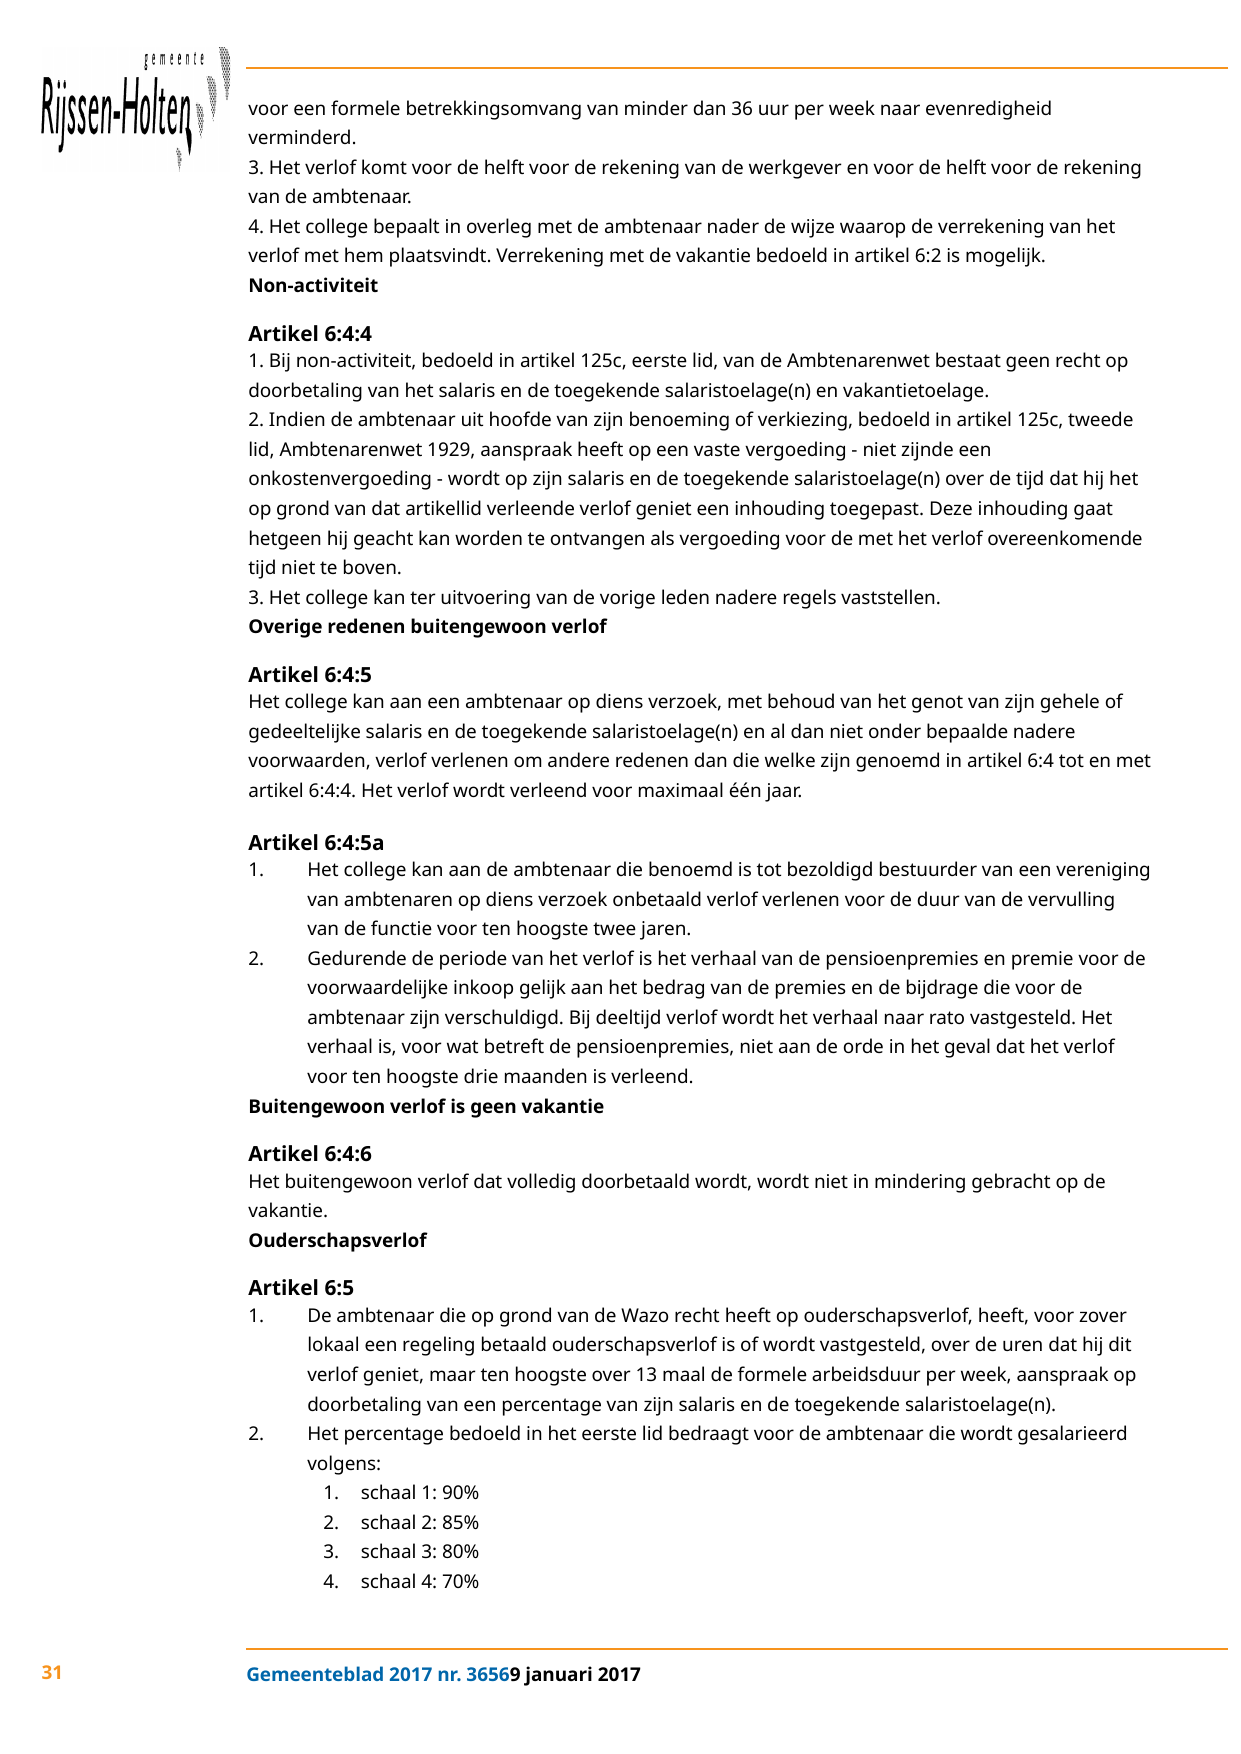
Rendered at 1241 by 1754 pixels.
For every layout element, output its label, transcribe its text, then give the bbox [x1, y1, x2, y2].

text Artikel 6:5 [248, 1273, 1152, 1302]
text Overige redenen buitengewoon verlof [248, 613, 1152, 639]
text Het college kan aan een ambtenaar op diens verzoek, met behoud van het genot van zijn gehele of gedeeltelijke salaris en de toegekende salaristoelage(n) en al dan niet onder bepaalde nadere voorwaarden, verlof verlenen om andere redenen dan die welke zijn genoemd in artikel 6:4 tot en met artikel 6:4:4. Het verlof wordt verleend voor maximaal één jaar. [248, 688, 1152, 803]
text 1. Bij non-activiteit, bedoeld in artikel 125c, eerste lid, van de Ambtenarenwet bestaat geen recht op doorbetaling van het salaris en de toegekende salaristoelage(n) en vakantietoelage. [248, 347, 1152, 403]
list Het college kan aan de ambtenaar die benoemd is tot bezoldigd bestuurder van een vereniging van ambtenaren op diens verzoek onbetaald verlof verlenen voor de duur van de vervulling van de functie voor ten hoogste twee jaren. [248, 856, 1152, 941]
text voor een formele betrekkingsomvang van minder dan 36 uur per week naar evenredigheid verminderd. [248, 95, 1152, 150]
list schaal 2: 85% [323, 1509, 1152, 1535]
text Buitengewoon verlof is geen vakantie [248, 1093, 1152, 1118]
text 2. Indien de ambtenaar uit hoofde van zijn benoeming of verkiezing, bedoeld in artikel 125c, tweede lid, Ambtenarenwet 1929, aanspraak heeft op een vaste vergoeding - niet zijnde een onkostenvergoeding - wordt op zijn salaris en de toegekende salaristoelage(n) over de tijd dat hij het op grond van dat artikellid verleende verlof geniet een inhouding toegepast. Deze inhouding gaat hetgeen hij geacht kan worden te ontvangen als vergoeding voor de met het verlof overeenkomende tijd niet te boven. [248, 406, 1152, 580]
list schaal 4: 70% [323, 1568, 1152, 1594]
text Artikel 6:4:5 [248, 660, 1152, 688]
list schaal 3: 80% [323, 1539, 1152, 1564]
list schaal 1: 90% [323, 1479, 1152, 1505]
text 3. Het college kan ter uitvoering van de vorige leden nadere regels vaststellen. [248, 584, 1152, 610]
text Non-activiteit [248, 272, 1152, 298]
text Artikel 6:4:6 [248, 1139, 1152, 1168]
text Artikel 6:4:5a [248, 828, 1152, 856]
text Artikel 6:4:4 [248, 319, 1152, 347]
text 3. Het verlof komt voor de helft voor de rekening van de werkgever en voor de helft voor de rekening van de ambtenaar. [248, 154, 1152, 209]
list De ambtenaar die op grond van de Wazo recht heeft op ouderschapsverlof, heeft, voor zover lokaal een regeling betaald ouderschapsverlof is of wordt vastgesteld, over de uren dat hij dit verlof geniet, maar ten hoogste over 13 maal de formele arbeidsduur per week, aanspraak op doorbetaling van een percentage van zijn salaris en de toegekende salaristoelage(n). [248, 1302, 1152, 1416]
text Het buitengewoon verlof dat volledig doorbetaald wordt, wordt niet in mindering gebracht op de vakantie. [248, 1168, 1152, 1223]
picture [41, 47, 231, 172]
text Ouderschapsverlof [248, 1227, 1152, 1253]
list Gedurende de periode van het verlof is het verhaal van de pensioenpremies en premie voor de voorwaardelijke inkoop gelijk aan het bedrag van de premies en de bijdrage die voor de ambtenaar zijn verschuldigd. Bij deeltijd verlof wordt het verhaal naar rato vastgesteld. Het verhaal is, voor wat betreft de pensioenpremies, niet aan de orde in het geval dat het verlof voor ten hoogste drie maanden is verleend. [248, 945, 1152, 1089]
list Het percentage bedoeld in het eerste lid bedraagt voor de ambtenaar die wordt gesalarieerd volgens: [248, 1420, 1152, 1476]
text 4. Het college bepaalt in overleg met de ambtenaar nader de wijze waarop de verrekening van het verlof met hem plaatsvindt. Verrekening met de vakantie bedoeld in artikel 6:2 is mogelijk. [248, 213, 1152, 268]
